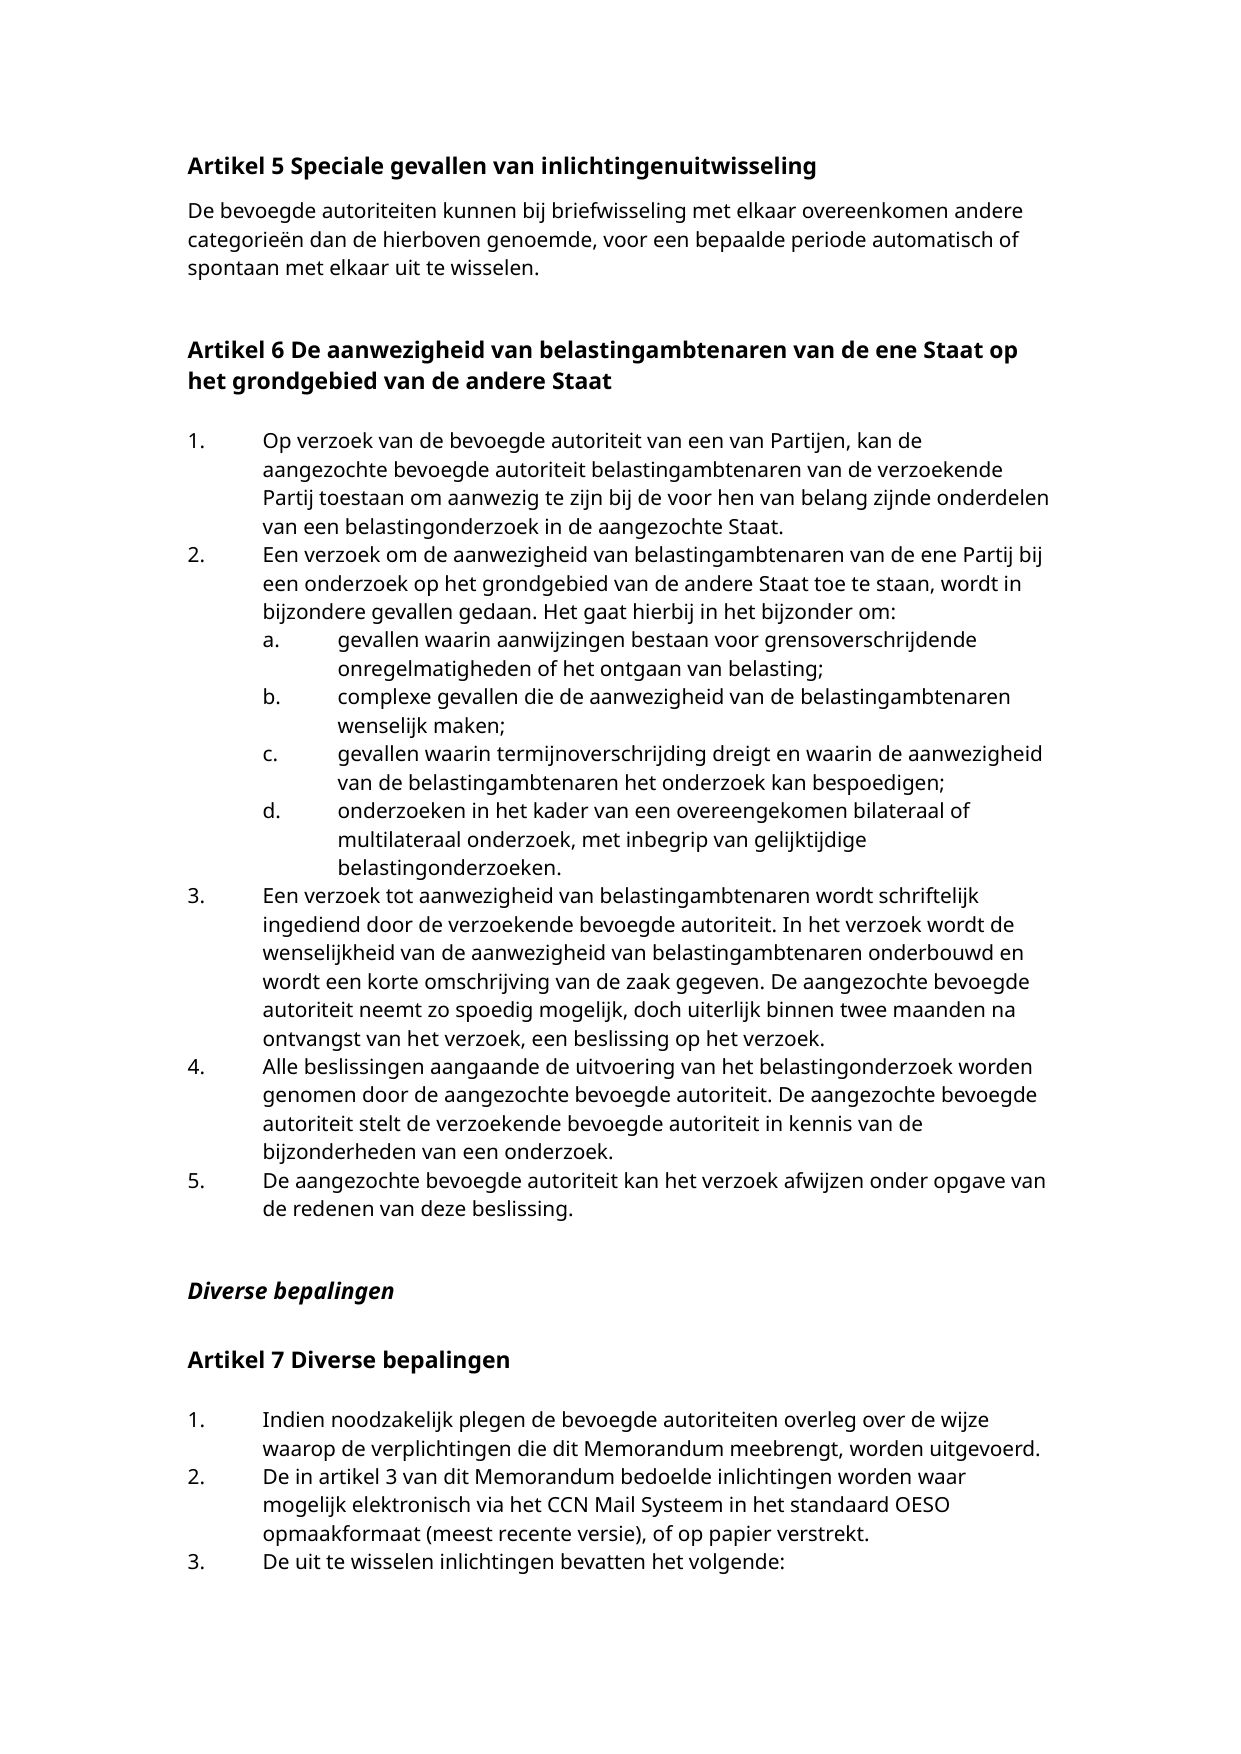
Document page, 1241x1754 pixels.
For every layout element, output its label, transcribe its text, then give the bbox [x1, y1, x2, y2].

list onderzoeken in het kader van een overeengekomen bilateraal of multilateraal onderzoek, met inbegrip van gelijktijdige belastingonderzoeken. [262, 796, 1053, 882]
list Indien noodzakelijk plegen de bevoegde autoriteiten overleg over de wijze waarop de verplichtingen die dit Memorandum meebrengt, worden uitgevoerd. [187, 1405, 1053, 1462]
text De bevoegde autoriteiten kunnen bij briefwisseling met elkaar overeenkomen andere categorieën dan de hierboven genoemde, voor een bepaalde periode automatisch of spontaan met elkaar uit te wisselen. [187, 196, 1053, 282]
list gevallen waarin aanwijzingen bestaan voor grensoverschrijdende onregelmatigheden of het ontgaan van belasting; [262, 626, 1053, 682]
list De in artikel 3 van dit Memorandum bedoelde inlichtingen worden waar mogelijk elektronisch via het CCN Mail Systeem in het standaard OESO opmaakformaat (meest recente versie), of op papier verstrekt. [187, 1462, 1053, 1547]
subtitle Diverse bepalingen [187, 1275, 1053, 1307]
list De uit te wisselen inlichtingen bevatten het volgende: [187, 1547, 1053, 1576]
list complexe gevallen die de aanwezigheid van de belastingambtenaren wenselijk maken; [262, 682, 1053, 739]
list Een verzoek om de aanwezigheid van belastingambtenaren van de ene Partij bij een onderzoek op het grondgebied van de andere Staat toe te staan, wordt in bijzondere gevallen gedaan. Het gaat hierbij in het bijzonder om: [187, 540, 1053, 626]
list Op verzoek van de bevoegde autoriteit van een van Partijen, kan de aangezochte bevoegde autoriteit belastingambtenaren van de verzoekende Partij toestaan om aanwezig te zijn bij de voor hen van belang zijnde onderdelen van een belastingonderzoek in de aangezochte Staat. [187, 427, 1053, 540]
list gevallen waarin termijnoverschrijding dreigt en waarin de aanwezigheid van de belastingambtenaren het onderzoek kan bespoedigen; [262, 739, 1053, 796]
subtitle Artikel 7 Diverse bepalingen [187, 1344, 1053, 1375]
subtitle Artikel 5 Speciale gevallen van inlichtingenuitwisseling [187, 150, 1053, 181]
list De aangezochte bevoegde autoriteit kan het verzoek afwijzen onder opgave van de redenen van deze beslissing. [187, 1166, 1053, 1223]
subtitle Artikel 6 De aanwezigheid van belastingambtenaren van de ene Staat op het grondgebied van de andere Staat [187, 334, 1053, 397]
list Alle beslissingen aangaande de uitvoering van het belastingonderzoek worden genomen door de aangezochte bevoegde autoriteit. De aangezochte bevoegde autoriteit stelt de verzoekende bevoegde autoriteit in kennis van de bijzonderheden van een onderzoek. [187, 1052, 1053, 1166]
list Een verzoek tot aanwezigheid van belastingambtenaren wordt schriftelijk ingediend door de verzoekende bevoegde autoriteit. In het verzoek wordt de wenselijkheid van de aanwezigheid van belastingambtenaren onderbouwd en wordt een korte omschrijving van de zaak gegeven. De aangezochte bevoegde autoriteit neemt zo spoedig mogelijk, doch uiterlijk binnen twee maanden na ontvangst van het verzoek, een beslissing op het verzoek. [187, 882, 1053, 1052]
